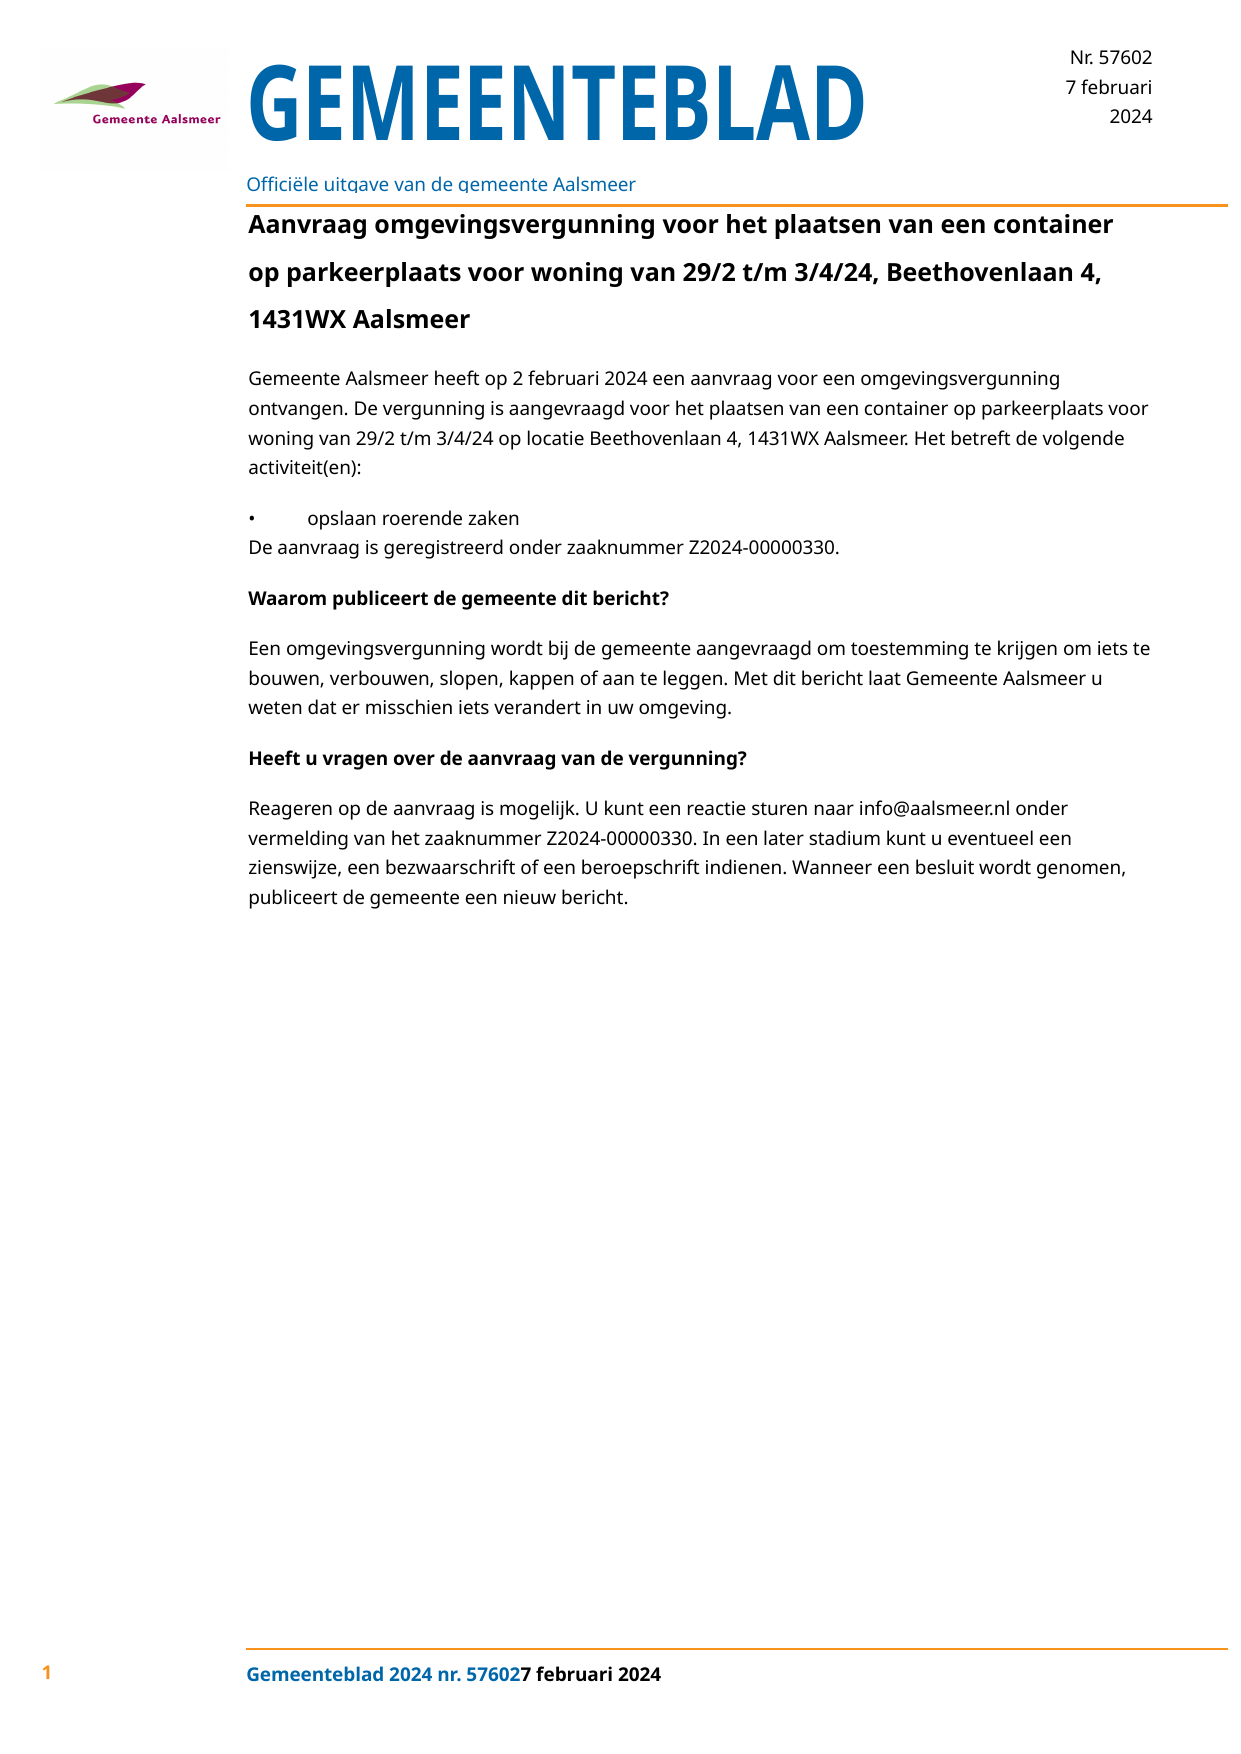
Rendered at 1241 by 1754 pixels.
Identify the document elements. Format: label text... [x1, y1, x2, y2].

text Gemeente Aalsmeer heeft op 2 februari 2024 een aanvraag voor een omgevingsvergunning ontvangen. De vergunning is aangevraagd voor het plaatsen van een container op parkeerplaats voor woning van 29/2 t/m 3/4/24 op locatie Beethovenlaan 4, 1431WX Aalsmeer. Het betreft de volgende activiteit(en): [248, 366, 1152, 480]
text Reageren op de aanvraag is mogelijk. U kunt een reactie sturen naar info@aalsmeer.nl onder vermelding van het zaaknummer Z2024-00000330. In een later stadium kunt u eventueel een zienswijze, een bezwaarschrift of een beroepschrift indienen. Wanneer een besluit wordt genomen, publiceert de gemeente een nieuw bericht. [248, 795, 1152, 909]
text Aanvraag omgevingsvergunning voor het plaatsen van een container op parkeerplaats voor woning van 29/2 t/m 3/4/24, Beethovenlaan 4, 1431WX Aalsmeer [248, 207, 1152, 336]
text Heeft u vragen over de aanvraag van de vergunning? [248, 745, 1152, 770]
list opslaan roerende zaken [248, 505, 1152, 530]
text Een omgevingsvergunning wordt bij de gemeente aangevraagd om toestemming te krijgen om iets te bouwen, verbouwen, slopen, kappen of aan te leggen. Met dit bericht laat Gemeente Aalsmeer u weten dat er misschien iets verandert in uw omgeving. [248, 635, 1152, 720]
text Waarom publiceert de gemeente dit bericht? [248, 585, 1152, 610]
picture [41, 47, 231, 172]
text De aanvraag is geregistreerd onder zaaknummer Z2024-00000330. [248, 534, 1152, 560]
